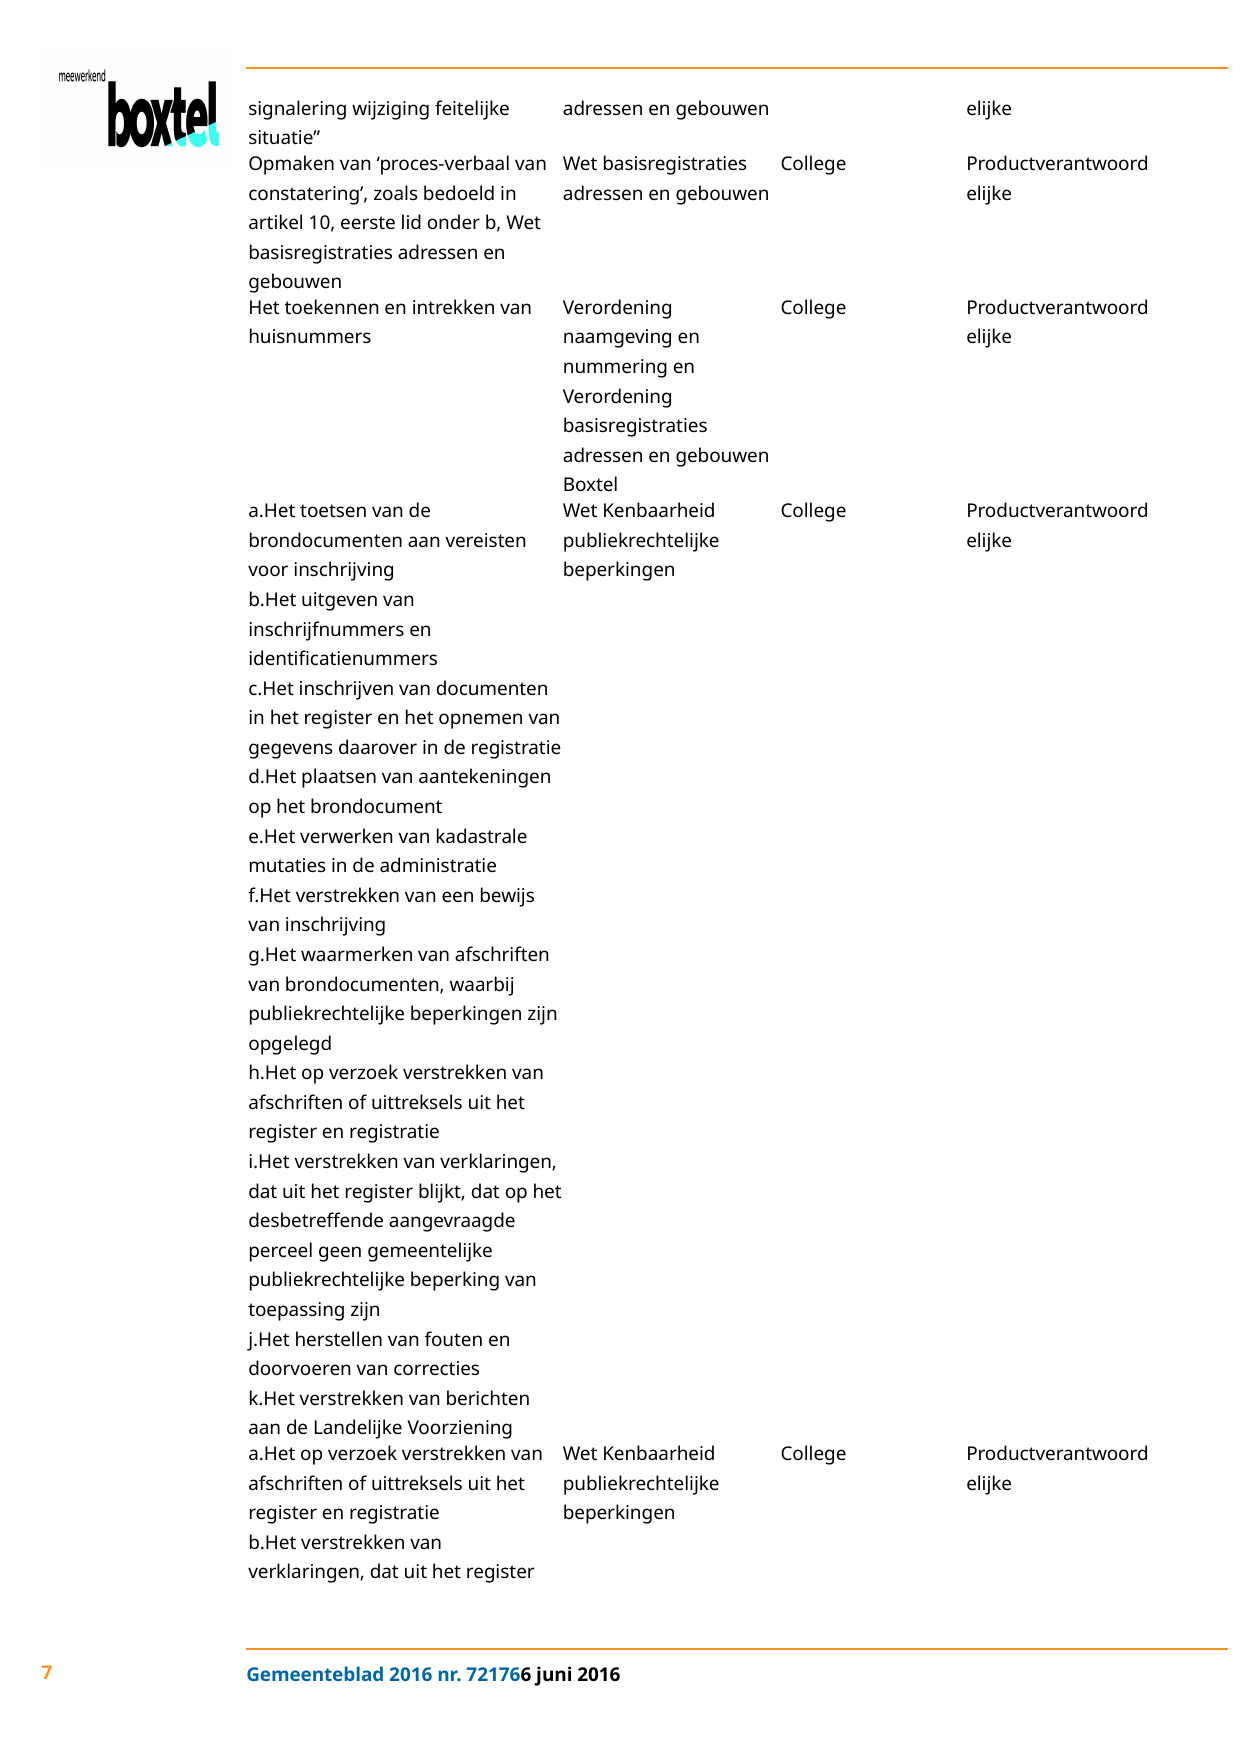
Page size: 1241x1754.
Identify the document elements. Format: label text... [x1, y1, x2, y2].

table_cell a.Het toetsen van de brondocumenten aan vereisten voor inschrijving b.Het uitgeven van inschrijfnummers en identificatienummers c.Het inschrijven van documenten in het register en het opnemen van gegevens daarover in de registratie d.Het plaatsen van aantekeningen op het brondocument e.Het verwerken van kadastrale mutaties in de administratie f.Het verstrekken van een bewijs van inschrijving g.Het waarmerken van afschriften van brondocumenten, waarbij publiekrechtelijke beperkingen zijn opgelegd h.Het op verzoek verstrekken van afschriften of uittreksels uit het register en registratie i.Het verstrekken van verklaringen, dat uit het register blijkt, dat op het desbetreffende aangevraagde perceel geen gemeentelijke publiekrechtelijke beperking van toepassing zijn j.Het herstellen van fouten en doorvoeren van correcties k.Het verstrekken van berichten aan de Landelijke Voorziening [248, 498, 563, 1440]
picture [41, 47, 231, 172]
table_cell Verordening naamgeving en nummering en Verordening basisregistraties adressen en gebouwen Boxtel [563, 294, 780, 497]
table_cell Productverantwoordelijke [966, 498, 1152, 1440]
table_cell College [780, 498, 966, 1440]
table_cell Wet Kenbaarheid publiekrechtelijke beperkingen [563, 498, 780, 1440]
table_cell [780, 95, 966, 150]
table_cell Wet basisregistraties adressen en gebouwen [563, 150, 780, 294]
table_cell College [780, 1440, 966, 1584]
table_cell Productverantwoordelijke [966, 1440, 1152, 1584]
table_cell Wet Kenbaarheid publiekrechtelijke beperkingen [563, 1440, 780, 1584]
table_cell College [780, 294, 966, 497]
table_cell Het toekennen en intrekken van huisnummers [248, 294, 563, 497]
table_cell Productverantwoordelijke [966, 294, 1152, 497]
table_cell Opmaken van ‘proces-verbaal van constatering’, zoals bedoeld in artikel 10, eerste lid onder b, Wet basisregistraties adressen en gebouwen [248, 150, 563, 294]
table_cell Productverantwoordelijke [966, 150, 1152, 294]
table_cell College [780, 150, 966, 294]
table_cell adressen en gebouwen [563, 95, 780, 150]
table_cell signalering wijziging feitelijke situatie” [248, 95, 563, 150]
table_cell a.Het op verzoek verstrekken van afschriften of uittreksels uit het register en registratie b.Het verstrekken van verklaringen, dat uit het register [248, 1440, 563, 1584]
table_cell elijke [966, 95, 1152, 150]
